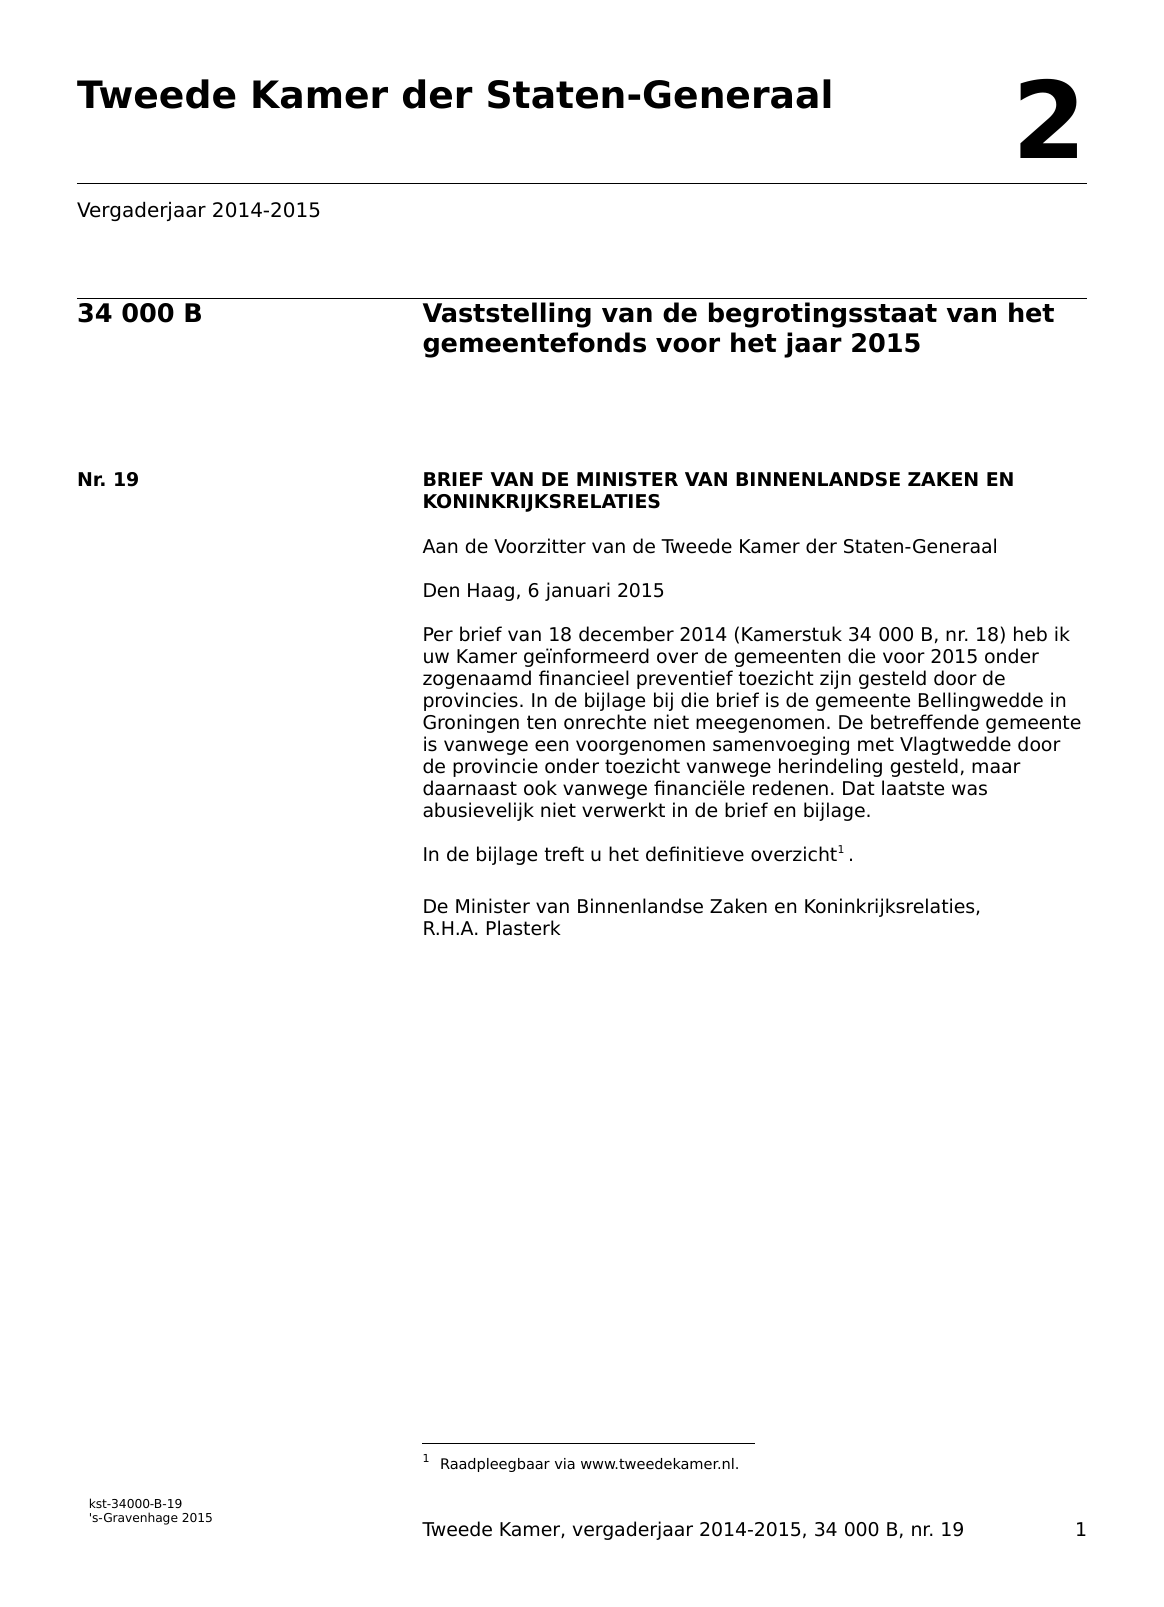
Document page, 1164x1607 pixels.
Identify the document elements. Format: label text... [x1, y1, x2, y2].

text kst-34000-B-19 [88, 1497, 323, 1511]
text In de bijlage treft u het definitieve overzicht. [422, 844, 1087, 866]
table_cell Vergaderjaar 2014-2015 [77, 184, 1087, 298]
table_header 2 [886, 59, 1087, 183]
subtitle 34 000 B Vaststelling van de begrotingsstaat van het gemeentefonds voor het jaar 2015 [77, 299, 1087, 358]
text Per brief van 18 december 2014 (Kamerstuk 34 000 B, nr. 18) heb ik uw Kamer geïnformeerd over de gemeenten die voor 2015 onder zogenaamd financieel preventief toezicht zijn gesteld door de provincies. In de bijlage bij die brief is de gemeente Bellingwedde in Groningen ten onrechte niet meegenomen. De betreffende gemeente is vanwege een voorgenomen samenvoeging met Vlagtwedde door de provincie onder toezicht vanwege herindeling gesteld, maar daarnaast ook vanwege financiële redenen. Dat laatste was abusievelijk niet verwerkt in de brief en bijlage. [422, 624, 1087, 822]
text Raadpleegbaar via www.tweedekamer.nl. [422, 1452, 1087, 1474]
text Den Haag, 6 januari 2015 [422, 580, 1087, 602]
text De Minister van Binnenlandse Zaken en Koninkrijksrelaties, R.H.A. Plasterk [422, 896, 1087, 940]
text Aan de Voorzitter van de Tweede Kamer der Staten-Generaal [422, 536, 1087, 557]
table_header Tweede Kamer der Staten-Generaal [77, 59, 886, 183]
text 's-Gravenhage 2015 [88, 1511, 323, 1525]
subtitle Nr. 19 BRIEF VAN DE MINISTER VAN BINNENLANDSE ZAKEN EN KONINKRIJKSRELATIES [77, 469, 1087, 513]
